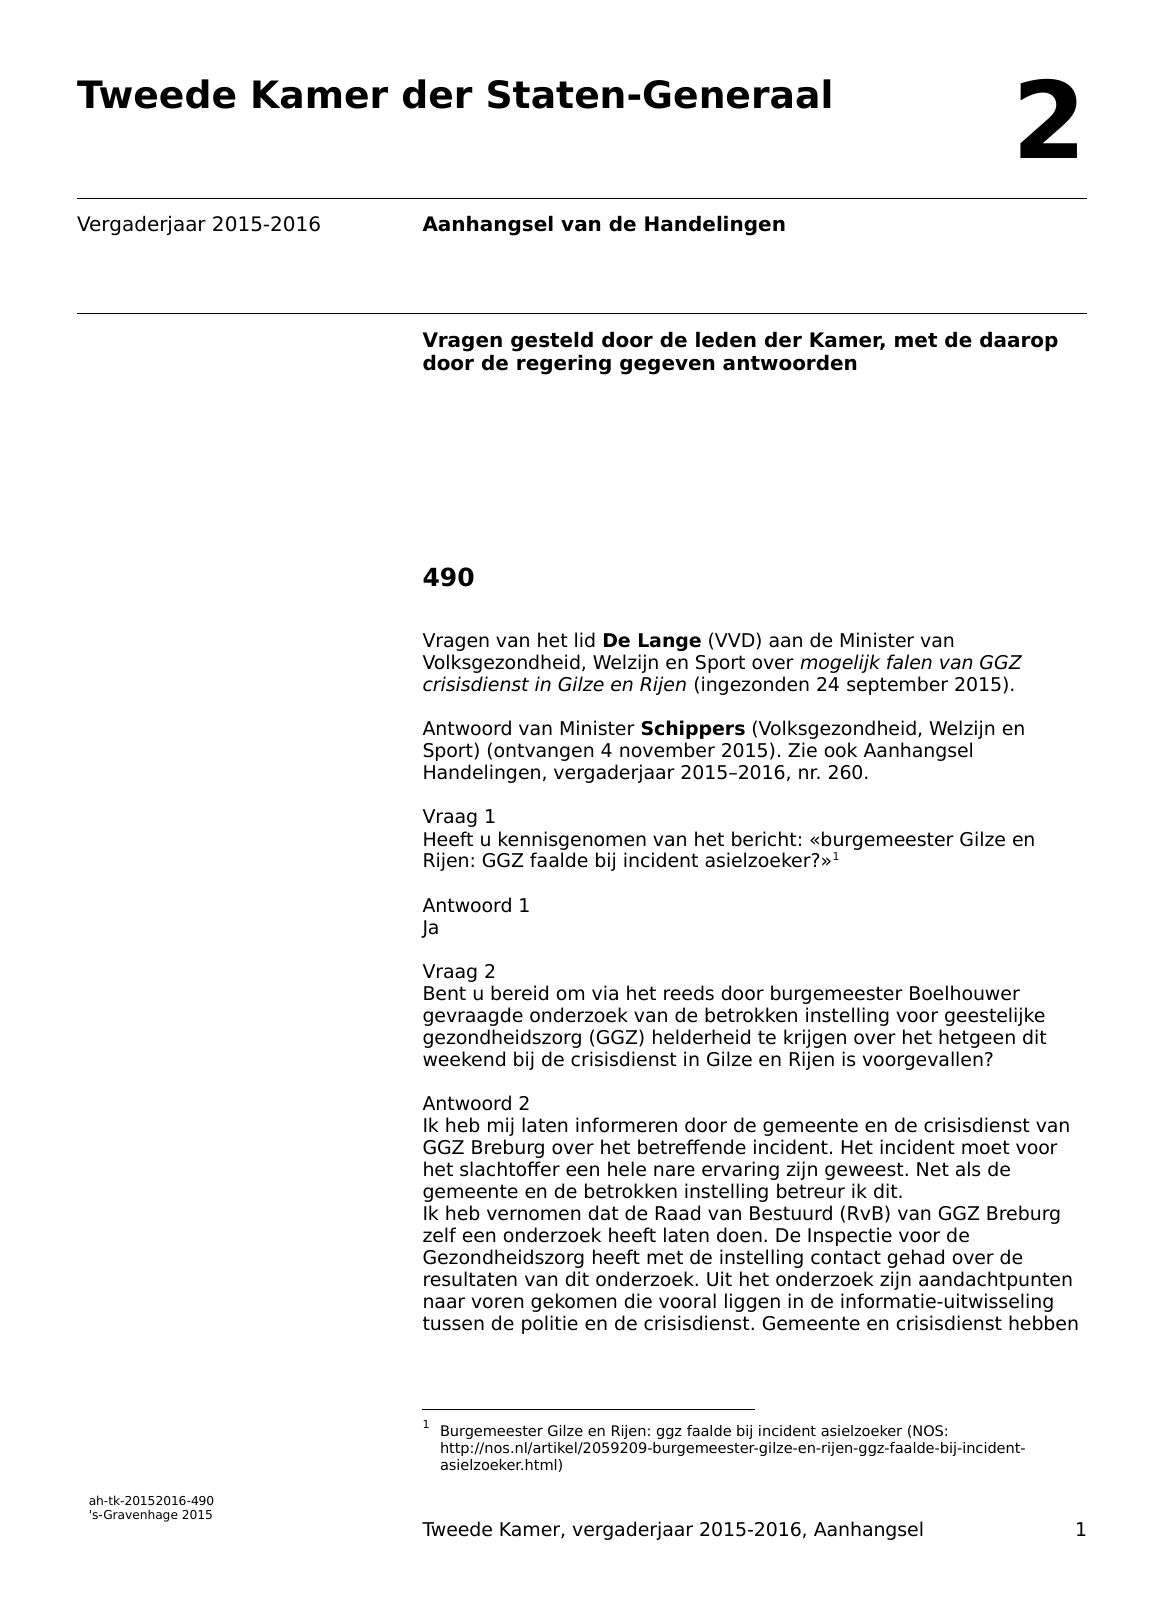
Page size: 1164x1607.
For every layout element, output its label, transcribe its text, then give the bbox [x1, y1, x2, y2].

text Bent u bereid om via het reeds door burgemeester Boelhouwer gevraagde onderzoek van de betrokken instelling voor geestelijke gezondheidszorg (GGZ) helderheid te krijgen over het hetgeen dit weekend bij de crisisdienst in Gilze en Rijen is voorgevallen? [422, 983, 1087, 1071]
text Vragen van het lid De Lange (VVD) aan de Minister van Volksgezondheid, Welzijn en Sport over mogelijk falen van GGZ crisisdienst in Gilze en Rijen (ingezonden 24 september 2015). [422, 630, 1087, 696]
text Antwoord 1 [422, 894, 1087, 917]
text Vraag 1 [422, 806, 1087, 828]
text Ik heb mij laten informeren door de gemeente en de crisisdienst van GGZ Breburg over het betreffende incident. Het incident moet voor het slachtoffer een hele nare ervaring zijn geweest. Net als de gemeente en de betrokken instelling betreur ik dit. [422, 1115, 1087, 1203]
text Heeft u kennisgenomen van het bericht: «burgemeester Gilze en Rijen: GGZ faalde bij incident asielzoeker?» [422, 828, 1087, 872]
table_cell Vergaderjaar 2015-2016 [77, 199, 422, 313]
text Burgemeester Gilze en Rijen: ggz faalde bij incident asielzoeker (NOS: http://nos.nl/artikel/2059209-burgemeester-gilze-en-rijen-ggz-faalde-bij-incident-asielzoeker.html) [422, 1418, 1087, 1474]
table_cell Vragen gesteld door de leden der Kamer, met de daarop door de regering gegeven antwoorden [422, 314, 1087, 375]
text Ik heb vernomen dat de Raad van Bestuurd (RvB) van GGZ Breburg zelf een onderzoek heeft laten doen. De Inspectie voor de Gezondheidszorg heeft met de instelling contact gehad over de resultaten van dit onderzoek. Uit het onderzoek zijn aandachtpunten naar voren gekomen die vooral liggen in de informatie-uitwisseling tussen de politie en de crisisdienst. Gemeente en crisisdienst hebben [422, 1203, 1087, 1334]
table_cell Aanhangsel van de Handelingen [422, 199, 1087, 313]
text 490 [422, 563, 1087, 592]
text Ja [422, 917, 1087, 938]
text 's-Gravenhage 2015 [88, 1508, 323, 1522]
table_header 2 [886, 59, 1087, 198]
text Vraag 2 [422, 961, 1087, 983]
table_cell [77, 314, 422, 375]
table_header Tweede Kamer der Staten-Generaal [77, 59, 886, 198]
text ah-tk-20152016-490 [88, 1494, 323, 1508]
text Antwoord 2 [422, 1093, 1087, 1115]
text Antwoord van Minister Schippers (Volksgezondheid, Welzijn en Sport) (ontvangen 4 november 2015). Zie ook Aanhangsel Handelingen, vergaderjaar 2015–2016, nr. 260. [422, 718, 1087, 784]
